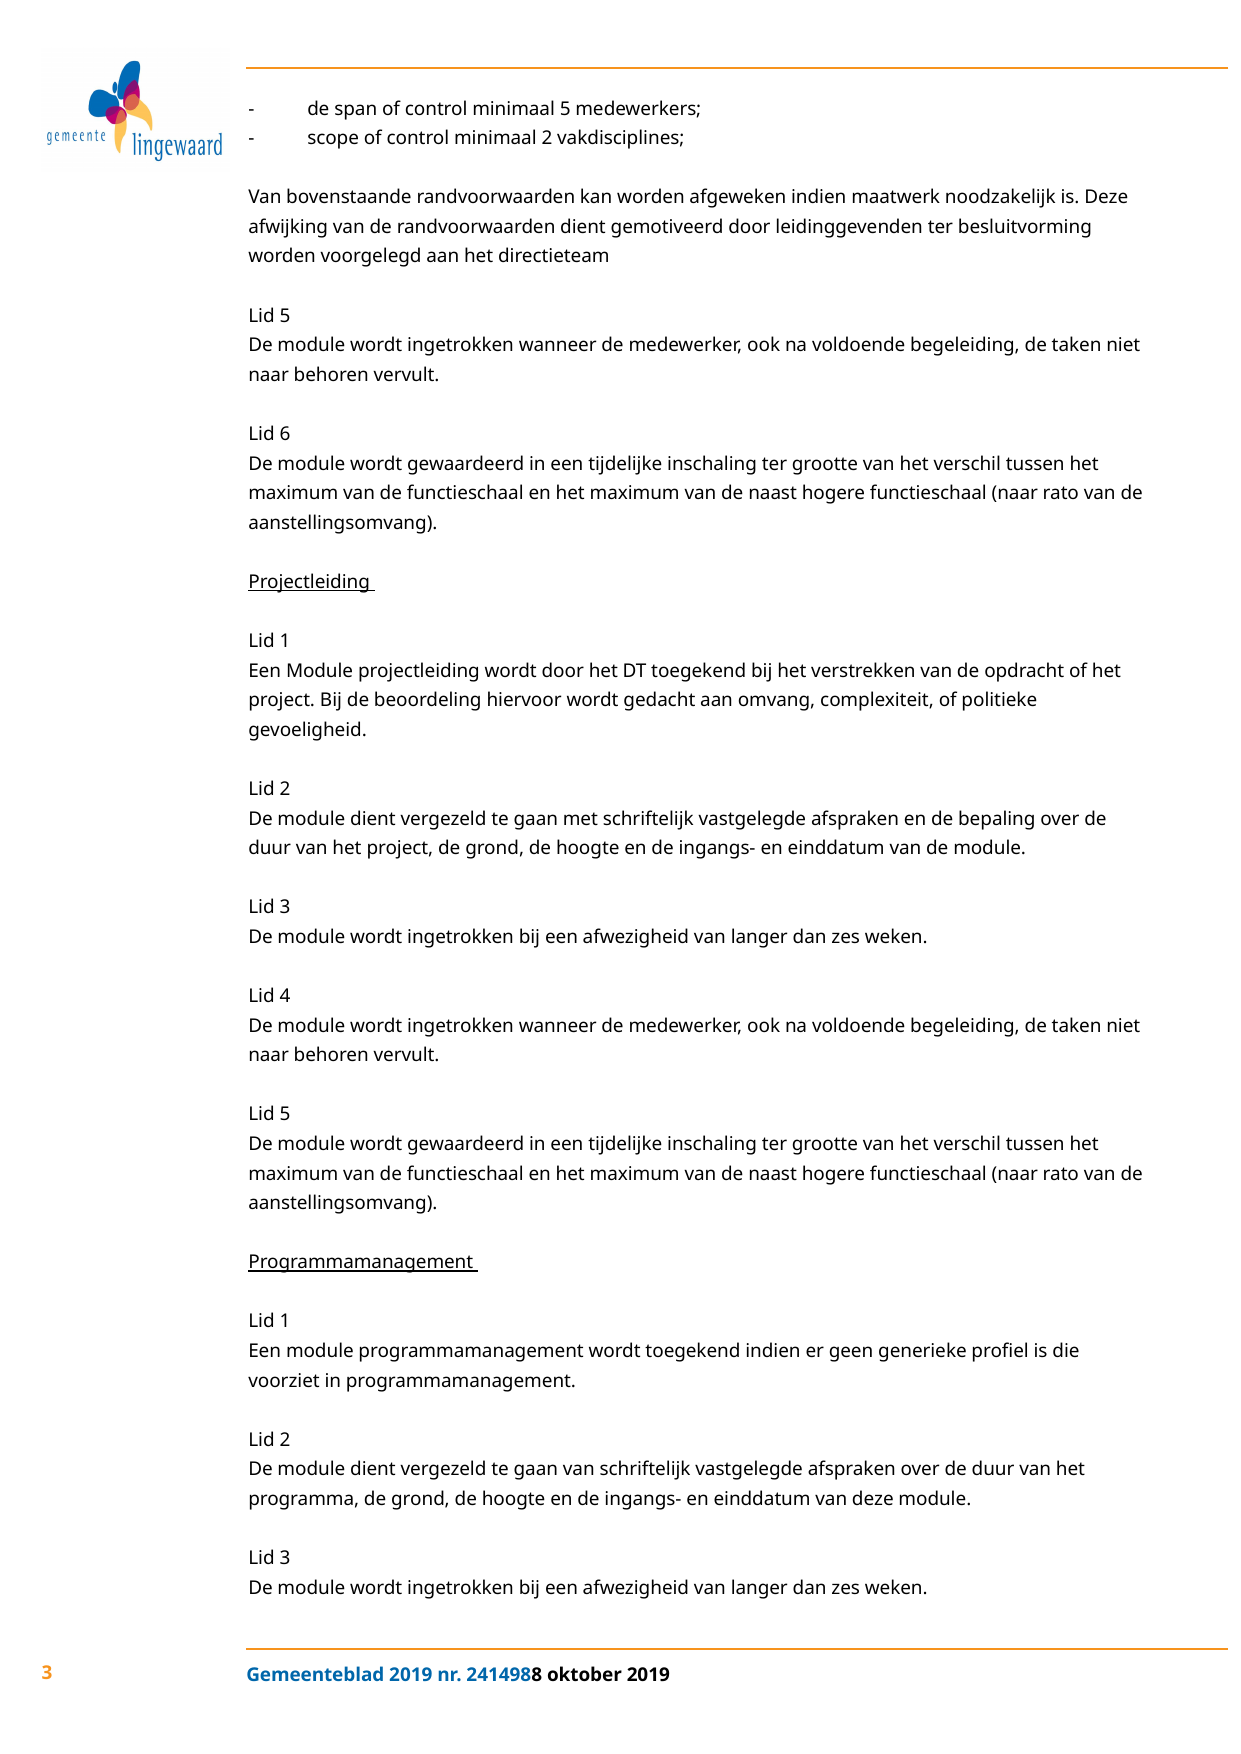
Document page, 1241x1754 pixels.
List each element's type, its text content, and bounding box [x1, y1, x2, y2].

text Programmamanagement [248, 1248, 1152, 1274]
list scope of control minimaal 2 vakdisciplines; [248, 124, 1152, 150]
text Lid 4 [248, 982, 1152, 1008]
text Een module programmamanagement wordt toegekend indien er geen generieke profiel is die voorziet in programmamanagement. [248, 1337, 1152, 1393]
text Projectleiding [248, 568, 1152, 594]
text De module wordt gewaardeerd in een tijdelijke inschaling ter grootte van het verschil tussen het maximum van de functieschaal en het maximum van de naast hogere functieschaal (naar rato van de aanstellingsomvang). [248, 1130, 1152, 1215]
text De module wordt ingetrokken bij een afwezigheid van langer dan zes weken. [248, 923, 1152, 949]
text De module dient vergezeld te gaan met schriftelijk vastgelegde afspraken en de bepaling over de duur van het project, de grond, de hoogte en de ingangs- en einddatum van de module. [248, 805, 1152, 860]
text De module wordt ingetrokken wanneer de medewerker, ook na voldoende begeleiding, de taken niet naar behoren vervult. [248, 1012, 1152, 1067]
text Lid 5 [248, 302, 1152, 328]
list de span of control minimaal 5 medewerkers; [248, 95, 1152, 121]
text De module wordt ingetrokken wanneer de medewerker, ook na voldoende begeleiding, de taken niet naar behoren vervult. [248, 331, 1152, 387]
text Lid 2 [248, 775, 1152, 801]
text Lid 3 [248, 893, 1152, 919]
text Lid 6 [248, 420, 1152, 446]
text Een Module projectleiding wordt door het DT toegekend bij het verstrekken van de opdracht of het project. Bij de beoordeling hiervoor wordt gedacht aan omvang, complexiteit, of politieke gevoeligheid. [248, 657, 1152, 742]
text Van bovenstaande randvoorwaarden kan worden afgeweken indien maatwerk noodzakelijk is. Deze afwijking van de randvoorwaarden dient gemotiveerd door leidinggevenden ter besluitvorming worden voorgelegd aan het directieteam [248, 183, 1152, 268]
text Lid 5 [248, 1101, 1152, 1126]
text De module wordt ingetrokken bij een afwezigheid van langer dan zes weken. [248, 1574, 1152, 1600]
text Lid 1 [248, 1308, 1152, 1333]
text Lid 1 [248, 627, 1152, 653]
picture [41, 47, 231, 172]
text Lid 2 [248, 1426, 1152, 1452]
text De module wordt gewaardeerd in een tijdelijke inschaling ter grootte van het verschil tussen het maximum van de functieschaal en het maximum van de naast hogere functieschaal (naar rato van de aanstellingsomvang). [248, 450, 1152, 535]
text De module dient vergezeld te gaan van schriftelijk vastgelegde afspraken over de duur van het programma, de grond, de hoogte en de ingangs- en einddatum van deze module. [248, 1456, 1152, 1511]
text Lid 3 [248, 1544, 1152, 1570]
